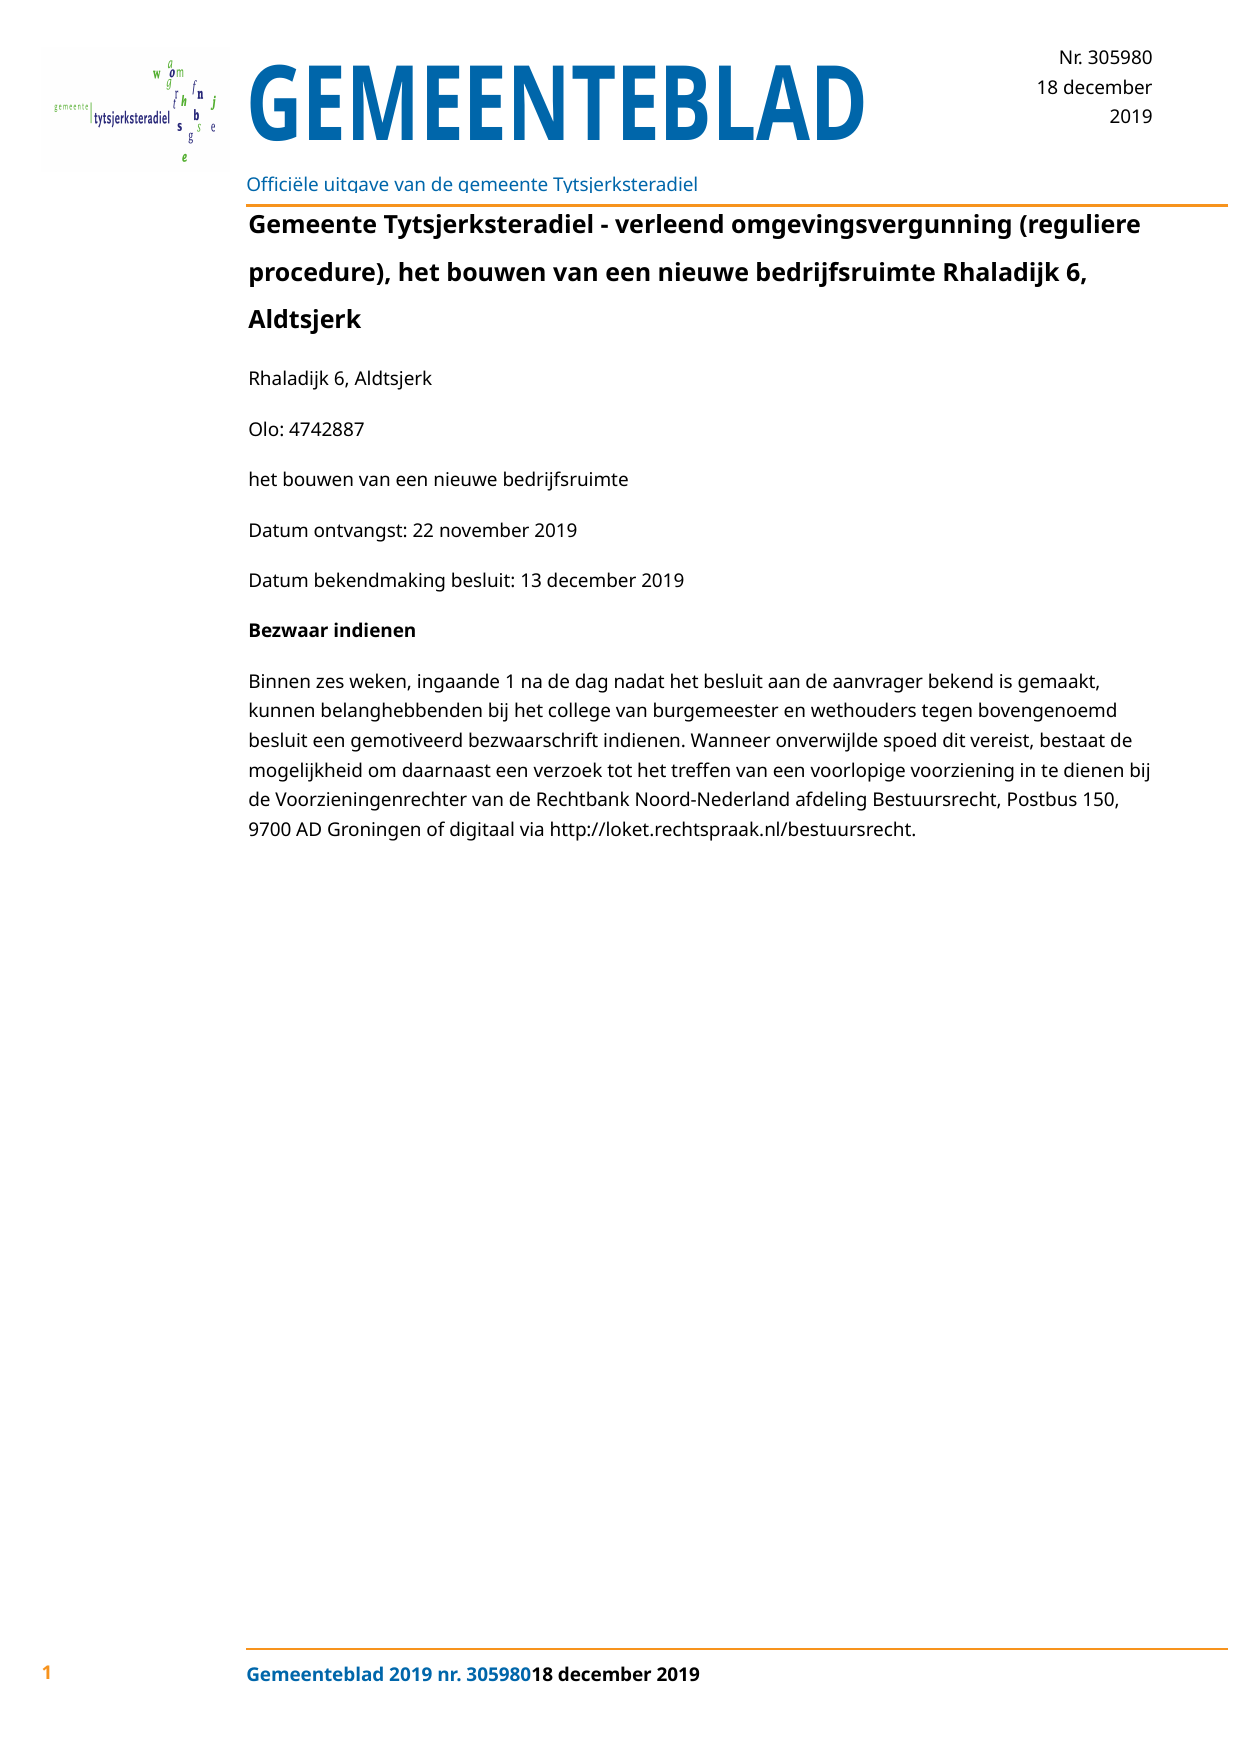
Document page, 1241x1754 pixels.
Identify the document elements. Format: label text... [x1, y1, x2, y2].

text Datum ontvangst: 22 november 2019 [248, 517, 1152, 542]
text Olo: 4742887 [248, 416, 1152, 442]
picture [41, 47, 231, 172]
text Gemeente Tytsjerksteradiel - verleend omgevingsvergunning (reguliere procedure), het bouwen van een nieuwe bedrijfsruimte Rhaladijk 6, Aldtsjerk [248, 207, 1152, 336]
text Datum bekendmaking besluit: 13 december 2019 [248, 567, 1152, 593]
text het bouwen van een nieuwe bedrijfsruimte [248, 466, 1152, 492]
text Rhaladijk 6, Aldtsjerk [248, 366, 1152, 391]
text Bezwaar indienen [248, 618, 1152, 643]
text Binnen zes weken, ingaande 1 na de dag nadat het besluit aan de aanvrager bekend is gemaakt, kunnen belanghebbenden bij het college van burgemeester en wethouders tegen bovengenoemd besluit een gemotiveerd bezwaarschrift indienen. Wanneer onverwijlde spoed dit vereist, bestaat de mogelijkheid om daarnaast een verzoek tot het treffen van een voorlopige voorziening in te dienen bij de Voorzieningenrechter van de Rechtbank Noord-Nederland afdeling Bestuursrecht, Postbus 150, 9700 AD Groningen of digitaal via http://loket.rechtspraak.nl/bestuursrecht. [248, 668, 1152, 842]
